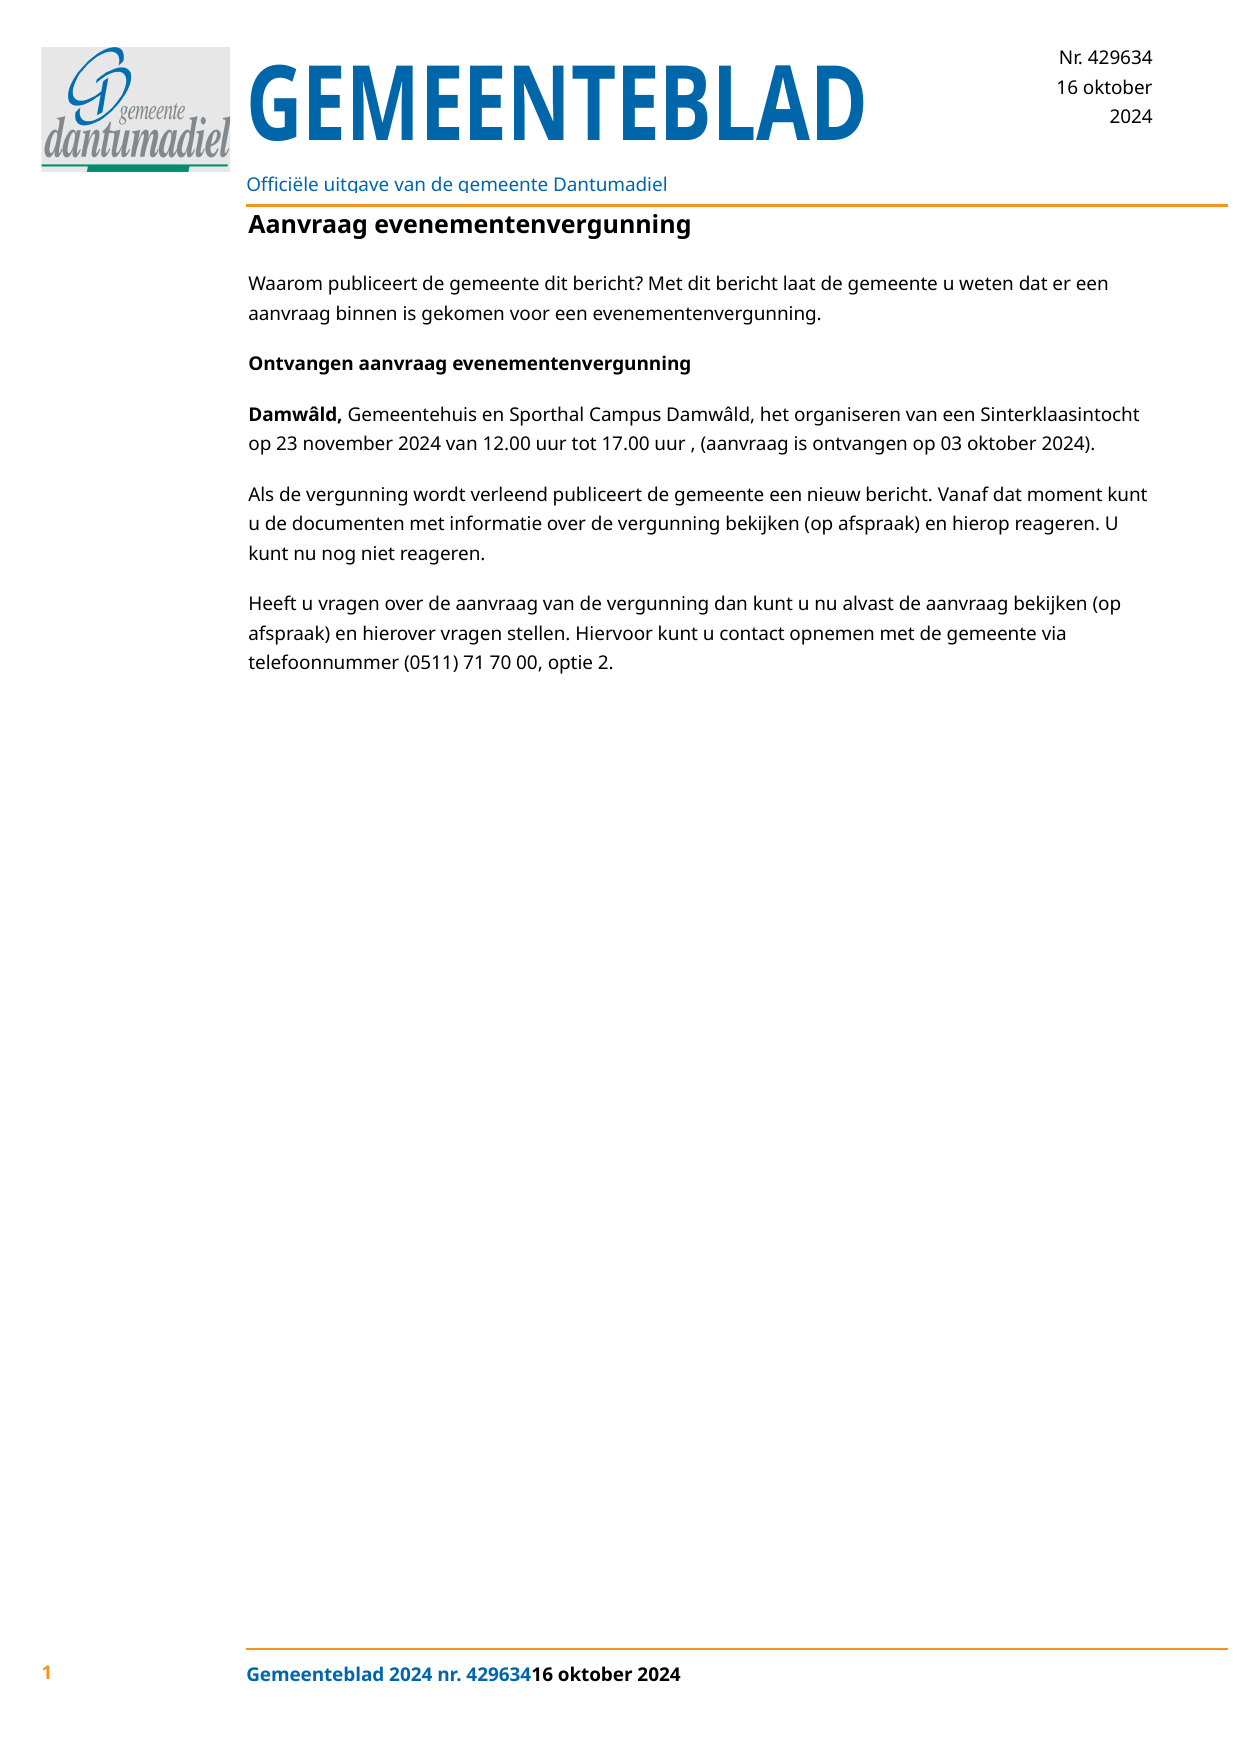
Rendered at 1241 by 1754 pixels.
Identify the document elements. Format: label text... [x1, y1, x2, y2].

text Damwâld, Gemeentehuis en Sporthal Campus Damwâld, het organiseren van een Sinterklaasintocht op 23 november 2024 van 12.00 uur tot 17.00 uur , (aanvraag is ontvangen op 03 oktober 2024). [248, 401, 1152, 456]
text Als de vergunning wordt verleend publiceert de gemeente een nieuw bericht. Vanaf dat moment kunt u de documenten met informatie over de vergunning bekijken (op afspraak) en hierop reageren. U kunt nu nog niet reageren. [248, 481, 1152, 566]
text Aanvraag evenementenvergunning [248, 207, 1152, 241]
text Heeft u vragen over de aanvraag van de vergunning dan kunt u nu alvast de aanvraag bekijken (op afspraak) en hierover vragen stellen. Hiervoor kunt u contact opnemen met de gemeente via telefoonnummer (0511) 71 70 00, optie 2. [248, 590, 1152, 675]
text Ontvangen aanvraag evenementenvergunning [248, 350, 1152, 376]
text Waarom publiceert de gemeente dit bericht? Met dit bericht laat de gemeente u weten dat er een aanvraag binnen is gekomen voor een evenementenvergunning. [248, 270, 1152, 326]
picture [41, 47, 231, 172]
